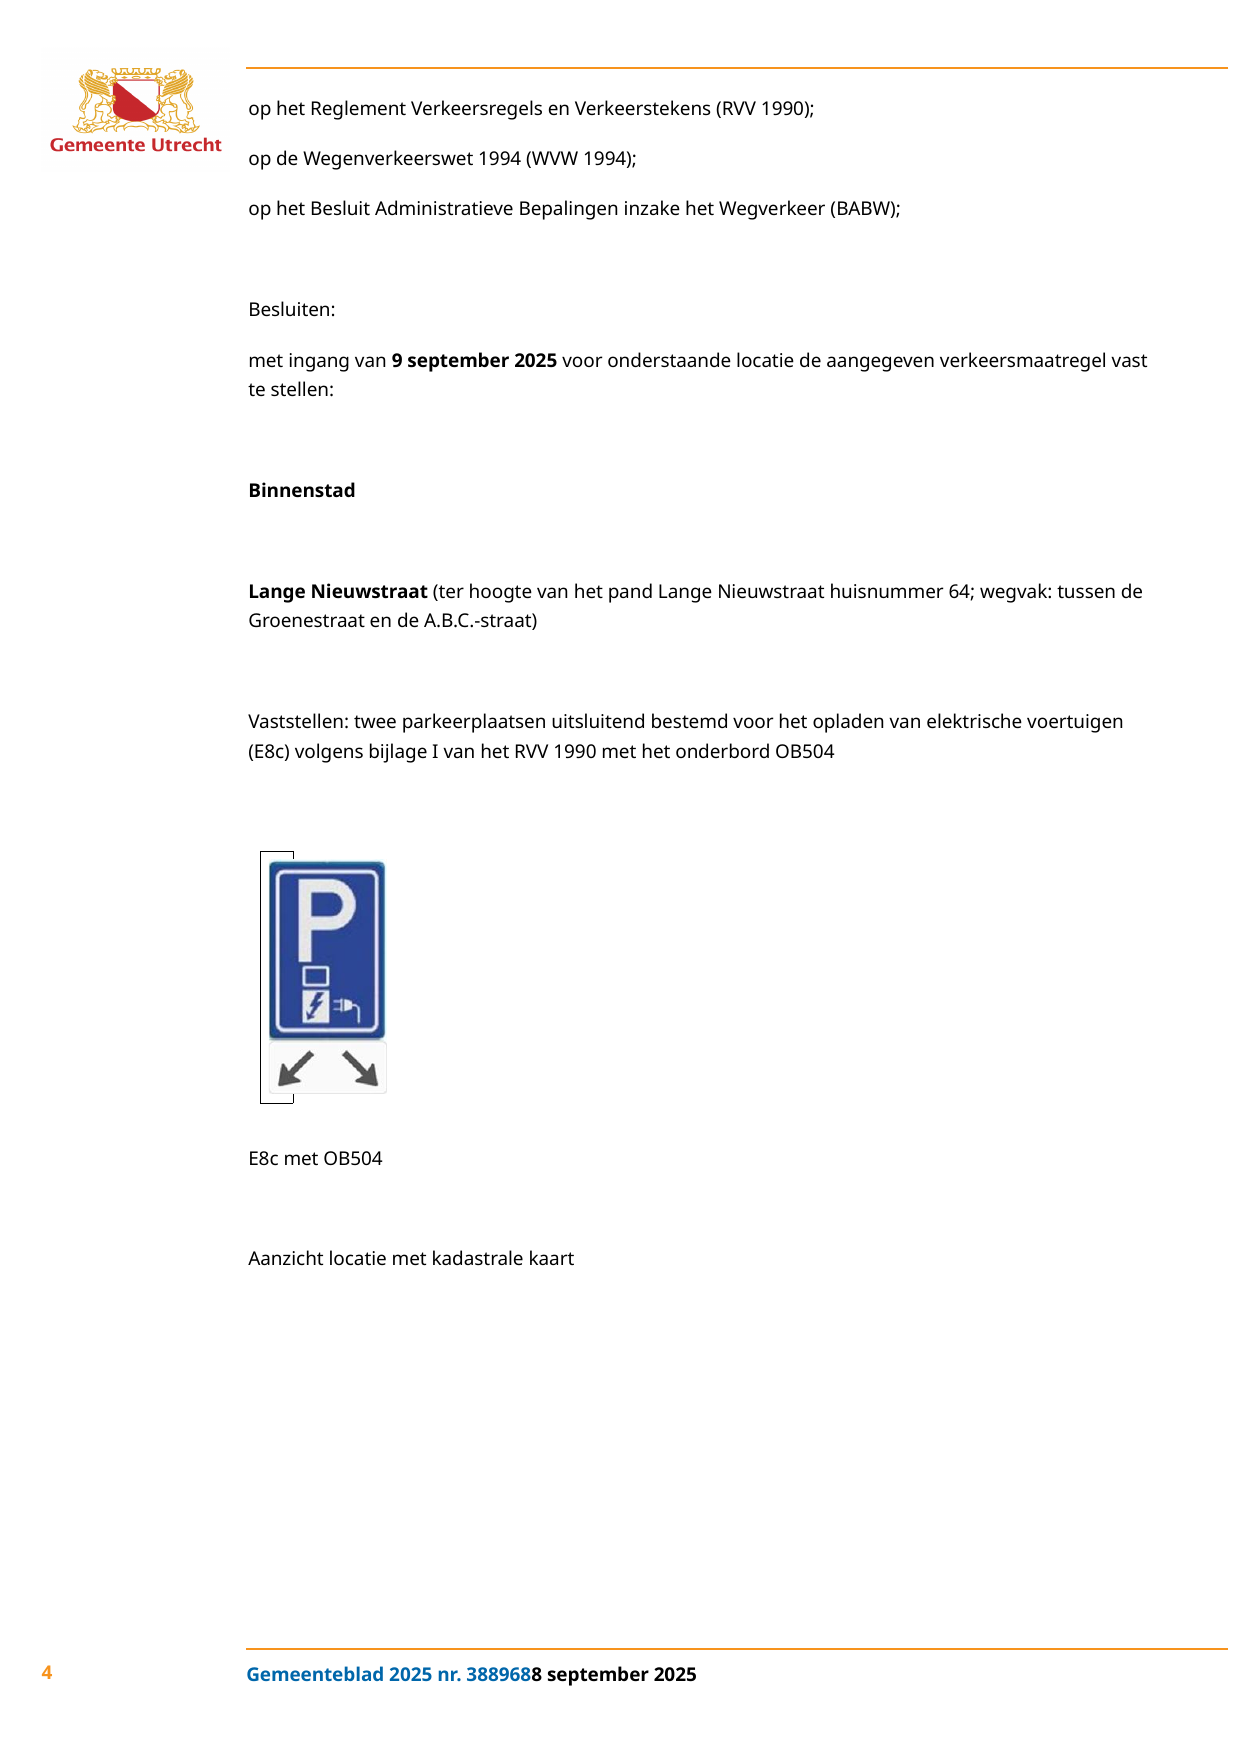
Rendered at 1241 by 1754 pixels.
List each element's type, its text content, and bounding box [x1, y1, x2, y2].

text Aanzicht locatie met kadastrale kaart [248, 1246, 1152, 1271]
text Binnenstad [248, 477, 1152, 503]
text Vaststellen: twee parkeerplaatsen uitsluitend bestemd voor het opladen van elektrische voertuigen (E8c) volgens bijlage I van het RVV 1990 met het onderbord OB504 [248, 708, 1152, 764]
text op de Wegenverkeerswet 1994 (WVW 1994); [248, 145, 1152, 171]
text Besluiten: [248, 296, 1152, 322]
text op het Besluit Administratieve Bepalingen inzake het Wegverkeer (BABW); [248, 196, 1152, 221]
picture [41, 47, 231, 172]
text E8c met OB504 [248, 1145, 1152, 1171]
text Lange Nieuwstraat (ter hoogte van het pand Lange Nieuwstraat huisnummer 64; wegvak: tussen de Groenestraat en de A.B.C.-straat) [248, 578, 1152, 633]
text met ingang van 9 september 2025 voor onderstaande locatie de aangegeven verkeersmaatregel vast te stellen: [248, 347, 1152, 402]
picture [268, 859, 387, 1094]
text op het Reglement Verkeersregels en Verkeerstekens (RVV 1990); [248, 95, 1152, 121]
